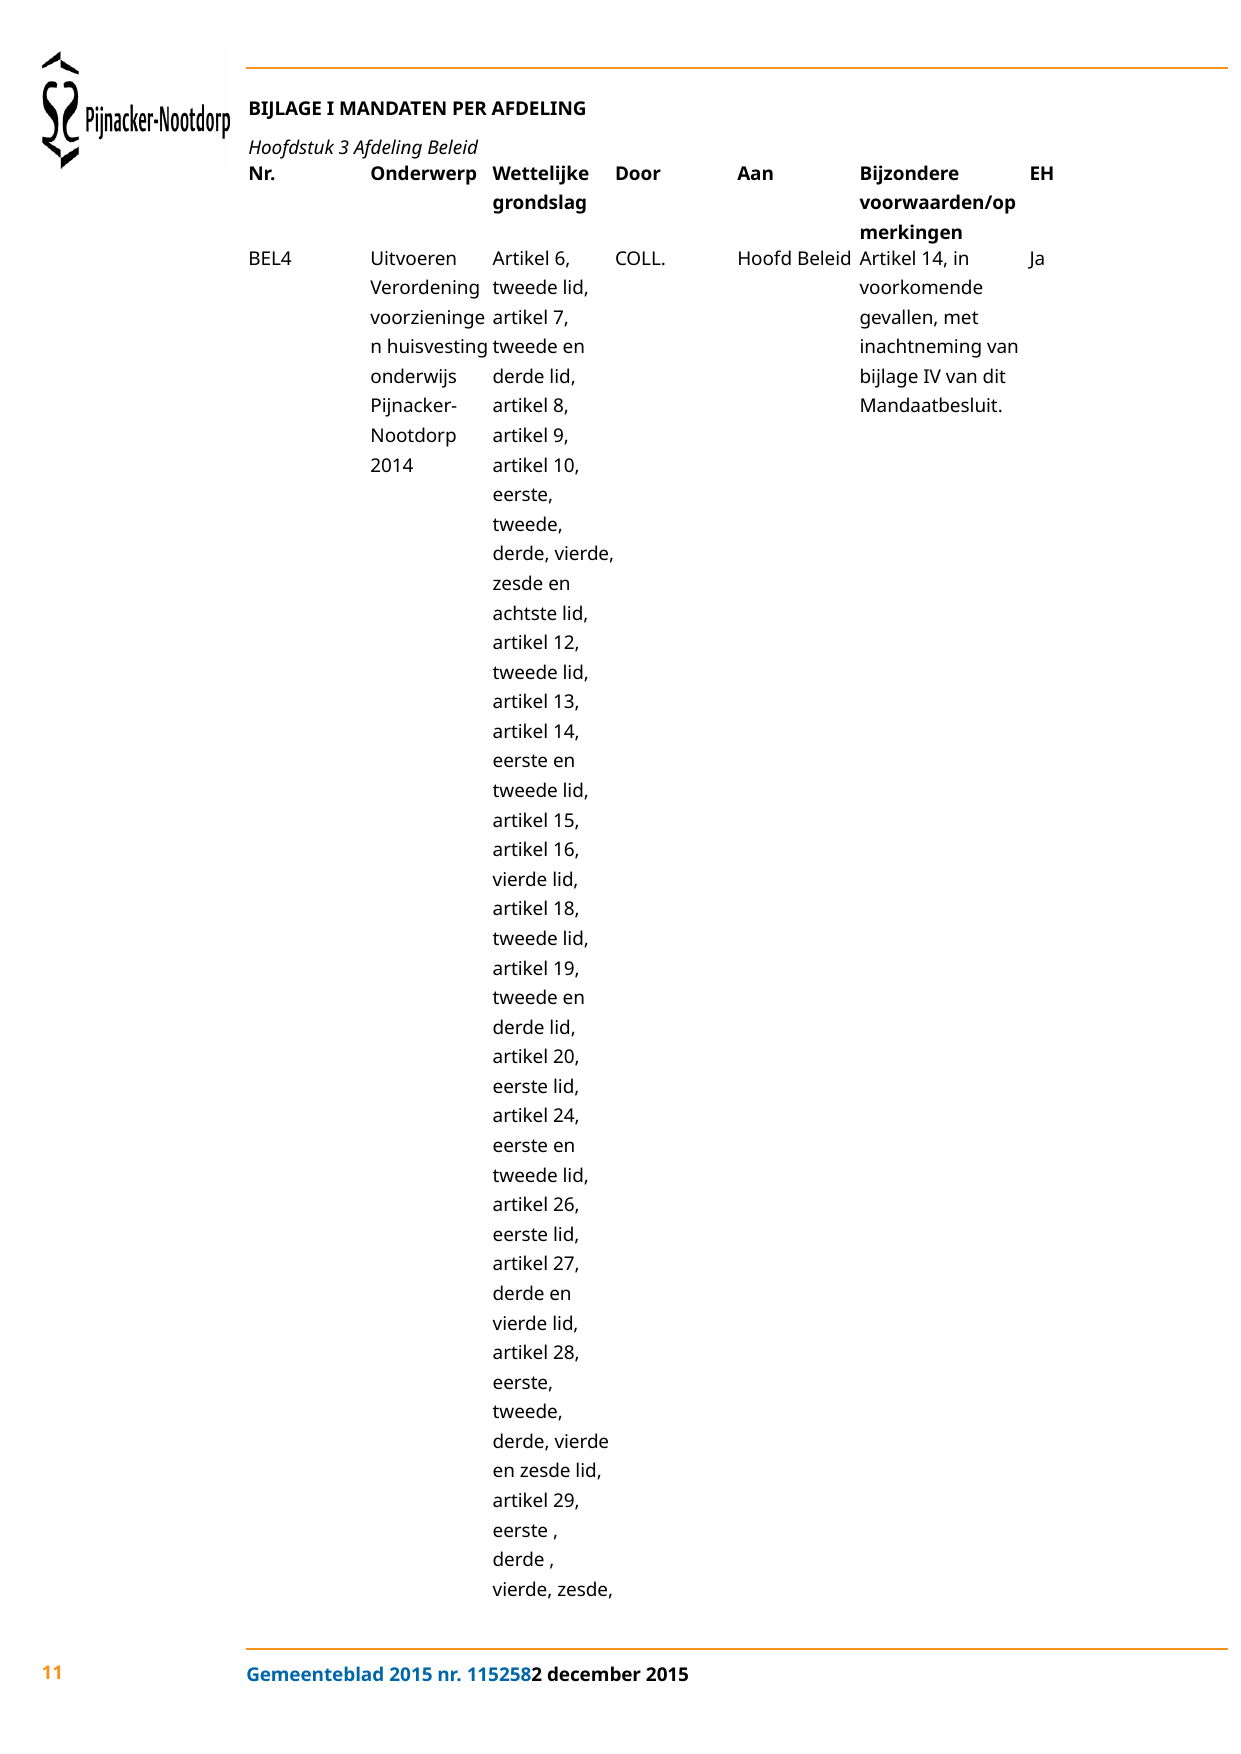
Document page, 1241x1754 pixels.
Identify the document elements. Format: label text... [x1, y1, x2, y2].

table_cell BEL4 [248, 245, 370, 1602]
table_cell COLL. [615, 245, 737, 1602]
picture [41, 47, 231, 172]
table_cell Artikel 14, in voorkomende gevallen, met inachtneming van bijlage IV van dit Mandaatbesluit. [859, 245, 1029, 1602]
table_cell Hoofd Beleid [737, 245, 859, 1602]
table_header EH [1029, 160, 1152, 245]
table_header Aan [737, 160, 859, 245]
table_cell Ja [1029, 245, 1152, 1602]
table_header Onderwerp [370, 160, 492, 245]
table_header Bijzondere voorwaarden/opmerkingen [859, 160, 1029, 245]
table_cell Uitvoeren Verordening voorzieningen huisvesting onderwijs Pijnacker-Nootdorp 2014 [370, 245, 492, 1602]
text Hoofdstuk 3 Afdeling Beleid [248, 134, 1152, 160]
table_header Door [615, 160, 737, 245]
table_header Wettelijke grondslag [493, 160, 615, 245]
text BIJLAGE I MANDATEN PER AFDELING [248, 95, 1152, 121]
table_header Nr. [248, 160, 370, 245]
table_cell Artikel 6, tweede lid, artikel 7, tweede en derde lid, artikel 8, artikel 9, artikel 10, eerste, tweede, derde, vierde, zesde en achtste lid, artikel 12, tweede lid, artikel 13, artikel 14, eerste en tweede lid, artikel 15, artikel 16, vierde lid, artikel 18, tweede lid, artikel 19, tweede en derde lid, artikel 20, eerste lid, artikel 24, eerste en tweede lid, artikel 26, eerste lid, artikel 27, derde en vierde lid, artikel 28, eerste, tweede, derde, vierde en zesde lid, artikel 29, eerste , derde , vierde, zesde, [493, 245, 615, 1602]
